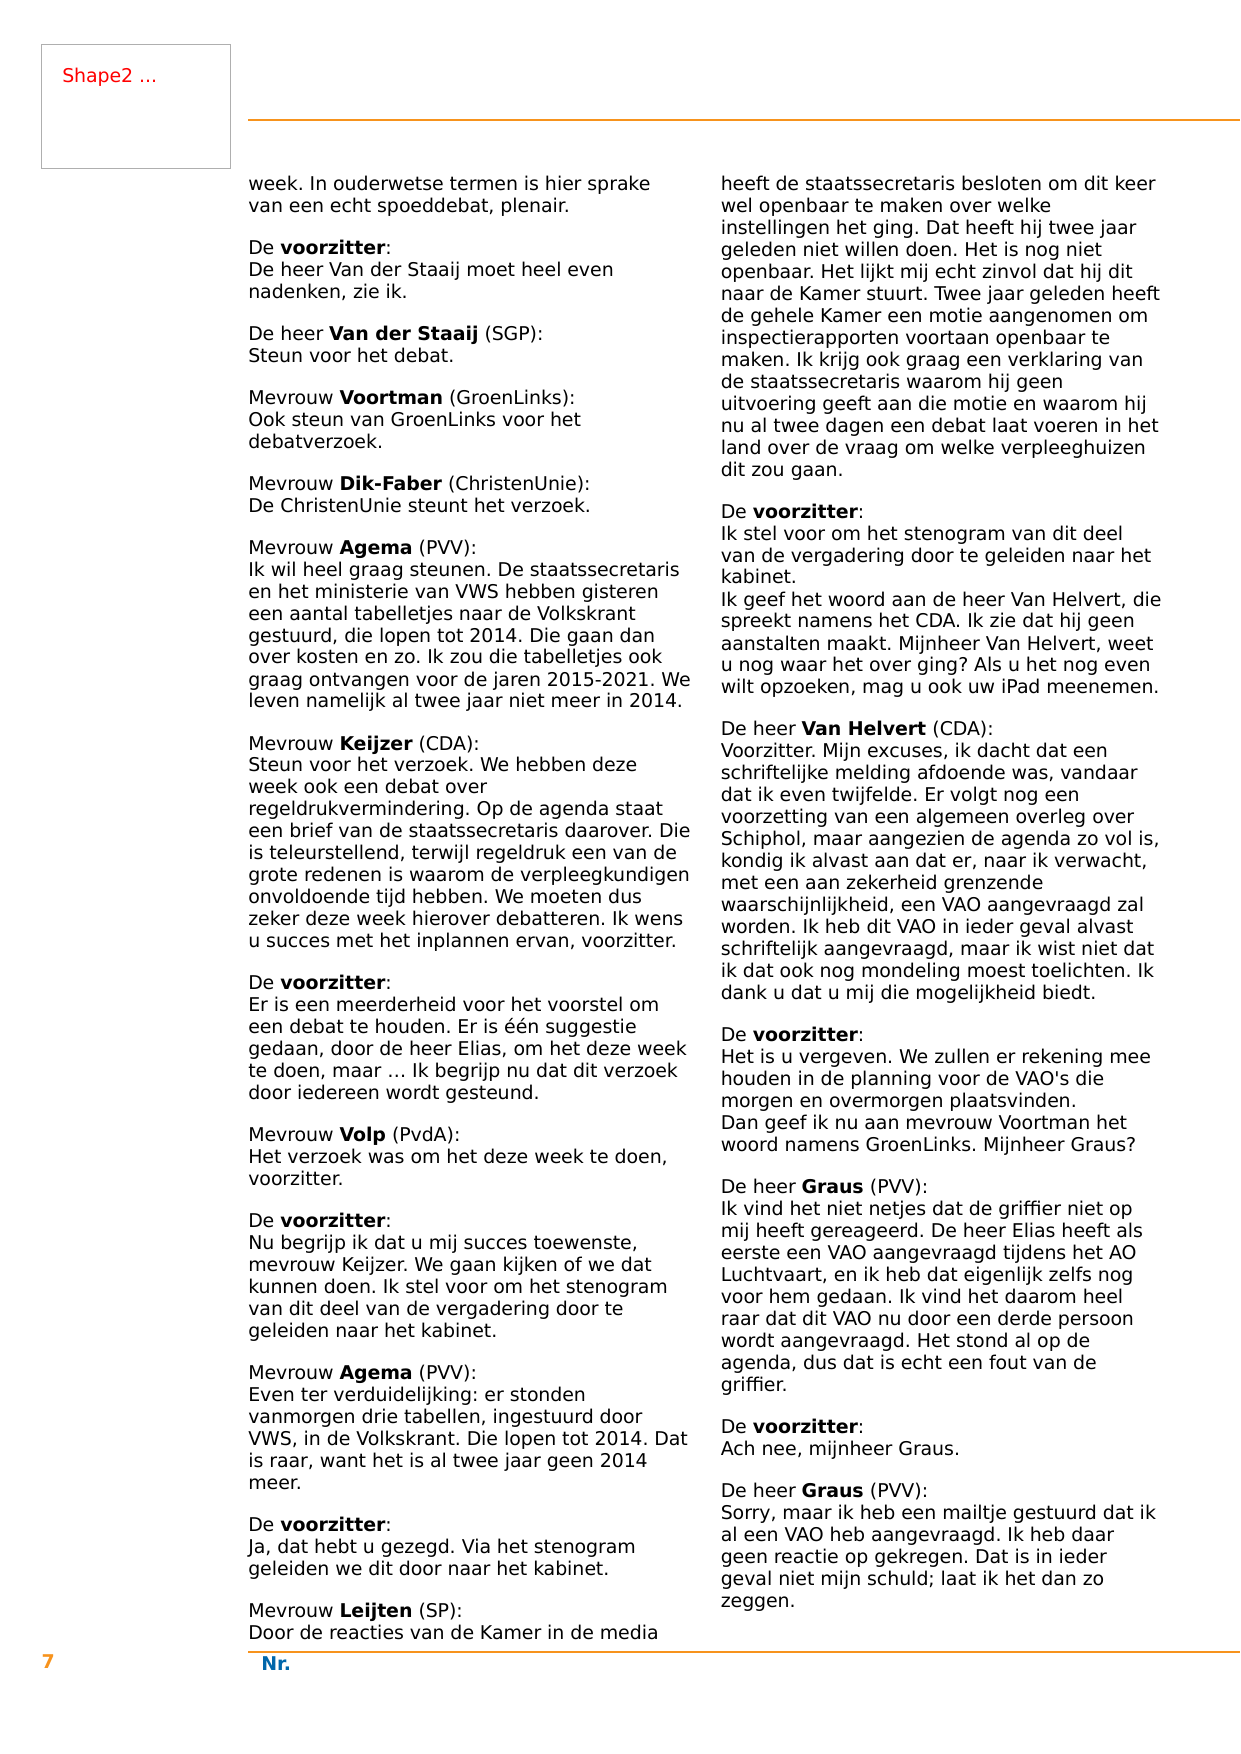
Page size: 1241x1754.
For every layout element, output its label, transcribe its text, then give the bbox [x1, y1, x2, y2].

text Mevrouw Keijzer (CDA): [248, 732, 691, 754]
text Nu begrijp ik dat u mij succes toewenste, mevrouw Keijzer. We gaan kijken of we dat kunnen doen. Ik stel voor om het stenogram van dit deel van de vergadering door te geleiden naar het kabinet. [248, 1232, 691, 1342]
text Mevrouw Volp (PvdA): [248, 1124, 691, 1146]
text De voorzitter: [721, 1024, 1163, 1046]
text Mevrouw Agema (PVV): [248, 537, 691, 558]
text Steun voor het debat. [248, 345, 691, 367]
text Mevrouw Voortman (GroenLinks): [248, 387, 691, 409]
text De voorzitter: [248, 1514, 691, 1536]
text Ik geef het woord aan de heer Van Helvert, die spreekt namens het CDA. Ik zie dat hij geen aanstalten maakt. Mijnheer Van Helvert, weet u nog waar het over ging? Als u het nog even wilt opzoeken, mag u ook uw iPad meenemen. [721, 588, 1163, 698]
text De voorzitter: [248, 1210, 691, 1232]
text Ik wil heel graag steunen. De staatssecretaris en het ministerie van VWS hebben gisteren een aantal tabelletjes naar de Volkskrant gestuurd, die lopen tot 2014. Die gaan dan over kosten en zo. Ik zou die tabelletjes ook graag ontvangen voor de jaren 2015-2021. We leven namelijk al twee jaar niet meer in 2014. [248, 558, 691, 712]
text Het verzoek was om het deze week te doen, voorzitter. [248, 1146, 691, 1190]
text Ook steun van GroenLinks voor het debatverzoek. [248, 409, 691, 453]
text De heer Van der Staaij moet heel even nadenken, zie ik. [248, 259, 691, 303]
text heeft de staatssecretaris besloten om dit keer wel openbaar te maken over welke instellingen het ging. Dat heeft hij twee jaar geleden niet willen doen. Het is nog niet openbaar. Het lijkt mij echt zinvol dat hij dit naar de Kamer stuurt. Twee jaar geleden heeft de gehele Kamer een motie aangenomen om inspectierapporten voortaan openbaar te maken. Ik krijg ook graag een verklaring van de staatssecretaris waarom hij geen uitvoering geeft aan die motie en waarom hij nu al twee dagen een debat laat voeren in het land over de vraag om welke verpleeghuizen dit zou gaan. [721, 173, 1163, 481]
text De voorzitter: [248, 972, 691, 994]
text Mevrouw Dik-Faber (ChristenUnie): [248, 473, 691, 494]
text week. In ouderwetse termen is hier sprake van een echt spoeddebat, plenair. [248, 173, 691, 217]
text Dan geef ik nu aan mevrouw Voortman het woord namens GroenLinks. Mijnheer Graus? [721, 1112, 1163, 1156]
text Door de reacties van de Kamer in de media [248, 1622, 691, 1644]
text Even ter verduidelijking: er stonden vanmorgen drie tabellen, ingestuurd door VWS, in de Volkskrant. Die lopen tot 2014. Dat is raar, want het is al twee jaar geen 2014 meer. [248, 1384, 691, 1494]
text Steun voor het verzoek. We hebben deze week ook een debat over regeldrukvermindering. Op de agenda staat een brief van de staatssecretaris daarover. Die is teleurstellend, terwijl regeldruk een van de grote redenen is waarom de verpleegkundigen onvoldoende tijd hebben. We moeten dus zeker deze week hierover debatteren. Ik wens u succes met het inplannen ervan, voorzitter. [248, 754, 691, 952]
text De voorzitter: [721, 501, 1163, 522]
text De heer Graus (PVV): [721, 1176, 1163, 1198]
text Mevrouw Agema (PVV): [248, 1362, 691, 1384]
text Sorry, maar ik heb een mailtje gestuurd dat ik al een VAO heb aangevraagd. Ik heb daar geen reactie op gekregen. Dat is in ieder geval niet mijn schuld; laat ik het dan zo zeggen. [721, 1502, 1163, 1612]
text De ChristenUnie steunt het verzoek. [248, 494, 691, 517]
text Ik vind het niet netjes dat de griffier niet op mij heeft gereageerd. De heer Elias heeft als eerste een VAO aangevraagd tijdens het AO Luchtvaart, en ik heb dat eigenlijk zelfs nog voor hem gedaan. Ik vind het daarom heel raar dat dit VAO nu door een derde persoon wordt aangevraagd. Het stond al op de agenda, dus dat is echt een fout van de griffier. [721, 1198, 1163, 1396]
text Voorzitter. Mijn excuses, ik dacht dat een schriftelijke melding afdoende was, vandaar dat ik even twijfelde. Er volgt nog een voorzetting van een algemeen overleg over Schiphol, maar aangezien de agenda zo vol is, kondig ik alvast aan dat er, naar ik verwacht, met een aan zekerheid grenzende waarschijnlijkheid, een VAO aangevraagd zal worden. Ik heb dit VAO in ieder geval alvast schriftelijk aangevraagd, maar ik wist niet dat ik dat ook nog mondeling moest toelichten. Ik dank u dat u mij die mogelijkheid biedt. [721, 740, 1163, 1004]
text De heer Van Helvert (CDA): [721, 718, 1163, 740]
text Mevrouw Leijten (SP): [248, 1600, 691, 1622]
text Ik stel voor om het stenogram van dit deel van de vergadering door te geleiden naar het kabinet. [721, 522, 1163, 588]
text Er is een meerderheid voor het voorstel om een debat te houden. Er is één suggestie gedaan, door de heer Elias, om het deze week te doen, maar … Ik begrijp nu dat dit verzoek door iedereen wordt gesteund. [248, 994, 691, 1104]
text Ach nee, mijnheer Graus. [721, 1438, 1163, 1460]
text De heer Van der Staaij (SGP): [248, 323, 691, 345]
text De heer Graus (PVV): [721, 1480, 1163, 1502]
text De voorzitter: [721, 1416, 1163, 1438]
text De voorzitter: [248, 237, 691, 259]
text Ja, dat hebt u gezegd. Via het stenogram geleiden we dit door naar het kabinet. [248, 1536, 691, 1580]
text Het is u vergeven. We zullen er rekening mee houden in de planning voor de VAO's die morgen en overmorgen plaatsvinden. [721, 1046, 1163, 1112]
